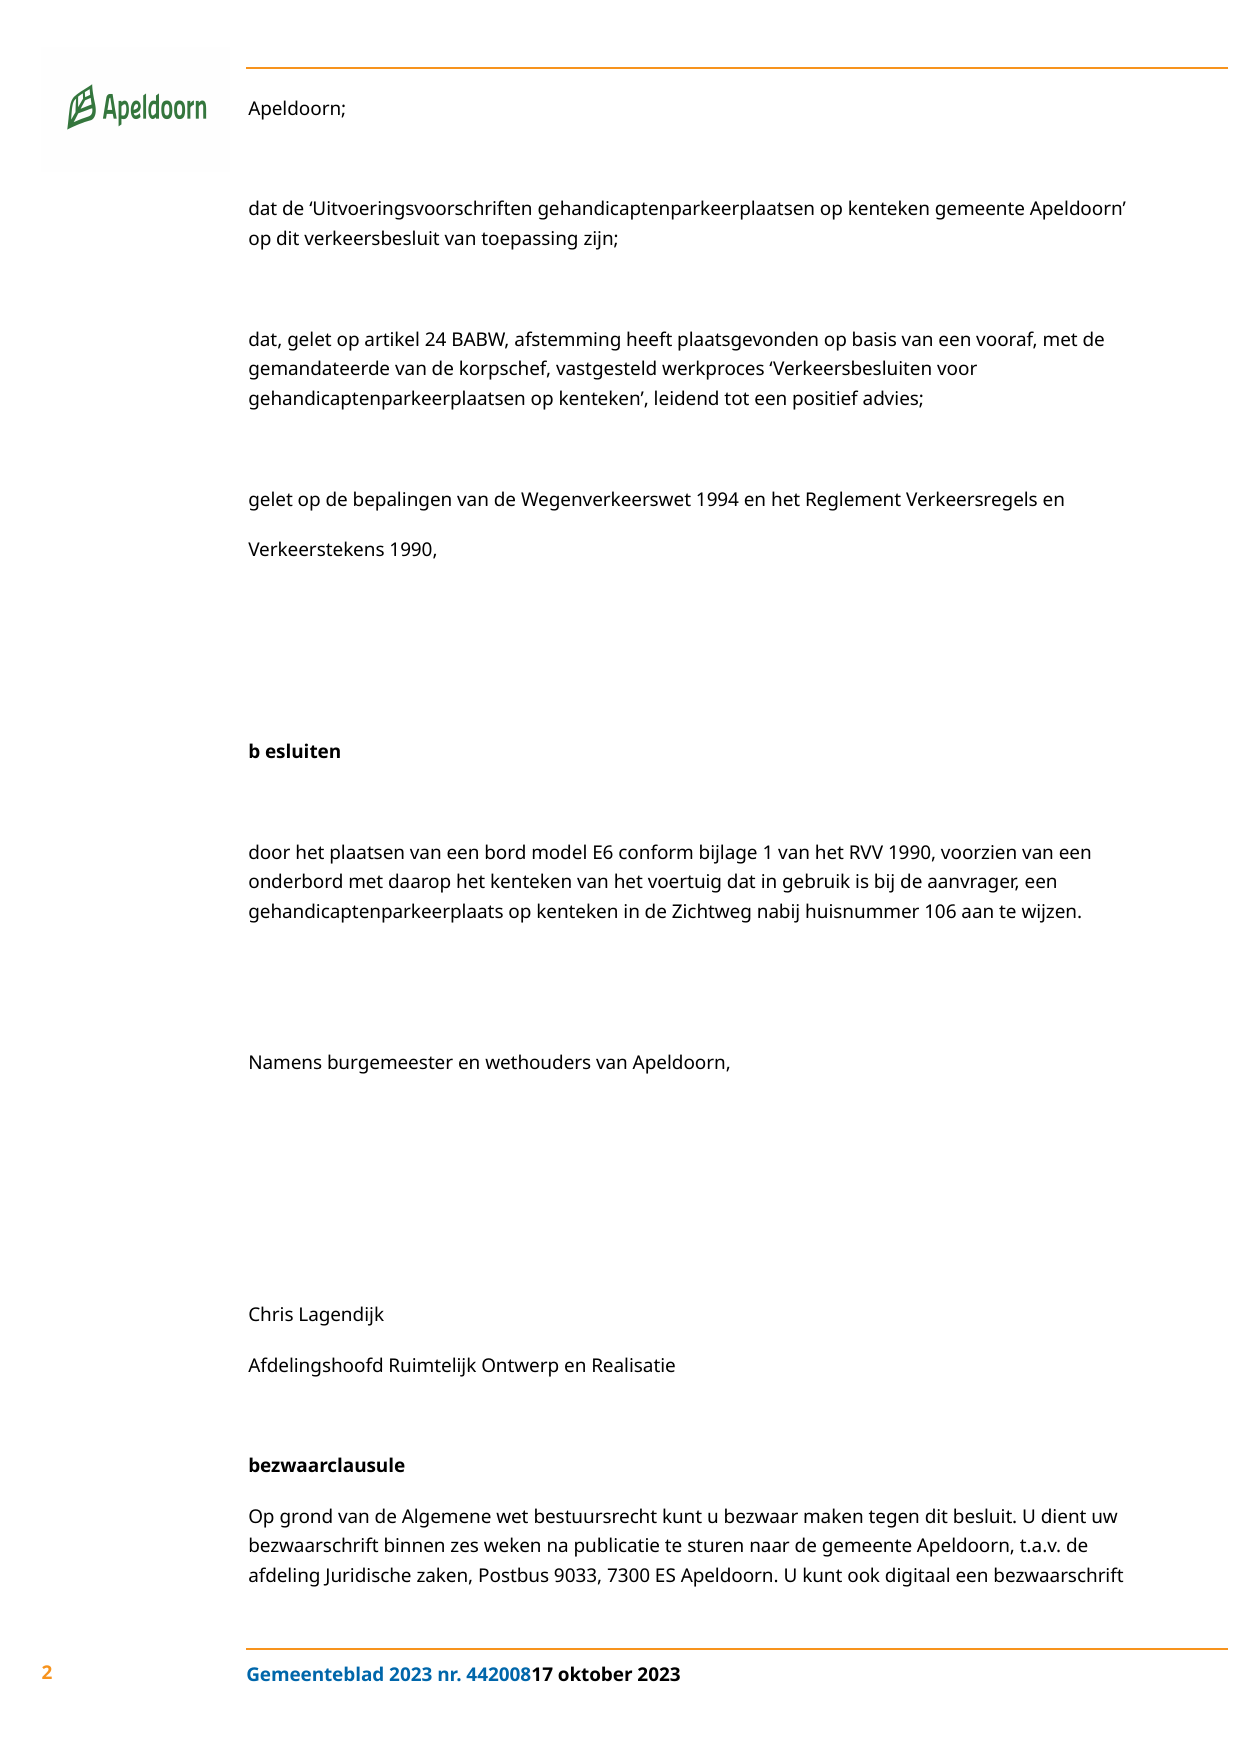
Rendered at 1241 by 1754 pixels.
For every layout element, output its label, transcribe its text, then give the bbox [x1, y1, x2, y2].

text bezwaarclausule [248, 1453, 1152, 1478]
text b esluiten [248, 738, 1152, 764]
text dat de ‘Uitvoeringsvoorschriften gehandicaptenparkeerplaatsen op kenteken gemeente Apeldoorn’ op dit verkeersbesluit van toepassing zijn; [248, 196, 1152, 251]
text Namens burgemeester en wethouders van Apeldoorn, [248, 1049, 1152, 1075]
text Verkeerstekens 1990, [248, 536, 1152, 562]
text door het plaatsen van een bord model E6 conform bijlage 1 van het RVV 1990, voorzien van een onderbord met daarop het kenteken van het voertuig dat in gebruik is bij de aanvrager, een gehandicaptenparkeerplaats op kenteken in de Zichtweg nabij huisnummer 106 aan te wijzen. [248, 839, 1152, 924]
picture [41, 47, 231, 172]
text Apeldoorn; [248, 95, 1152, 121]
text Op grond van de Algemene wet bestuursrecht kunt u bezwaar maken tegen dit besluit. U dient uw bezwaarschrift binnen zes weken na publicatie te sturen naar de gemeente Apeldoorn, t.a.v. de afdeling Juridische zaken, Postbus 9033, 7300 ES Apeldoorn. U kunt ook digitaal een bezwaarschrift [248, 1503, 1152, 1588]
text Afdelingshoofd Ruimtelijk Ontwerp en Realisatie [248, 1352, 1152, 1378]
text dat, gelet op artikel 24 BABW, afstemming heeft plaatsgevonden op basis van een vooraf, met de gemandateerde van de korpschef, vastgesteld werkproces ‘Verkeersbesluiten voor gehandicaptenparkeerplaatsen op kenteken’, leidend tot een positief advies; [248, 326, 1152, 411]
text gelet op de bepalingen van de Wegenverkeerswet 1994 en het Reglement Verkeersregels en [248, 486, 1152, 512]
text Chris Lagendijk [248, 1301, 1152, 1327]
